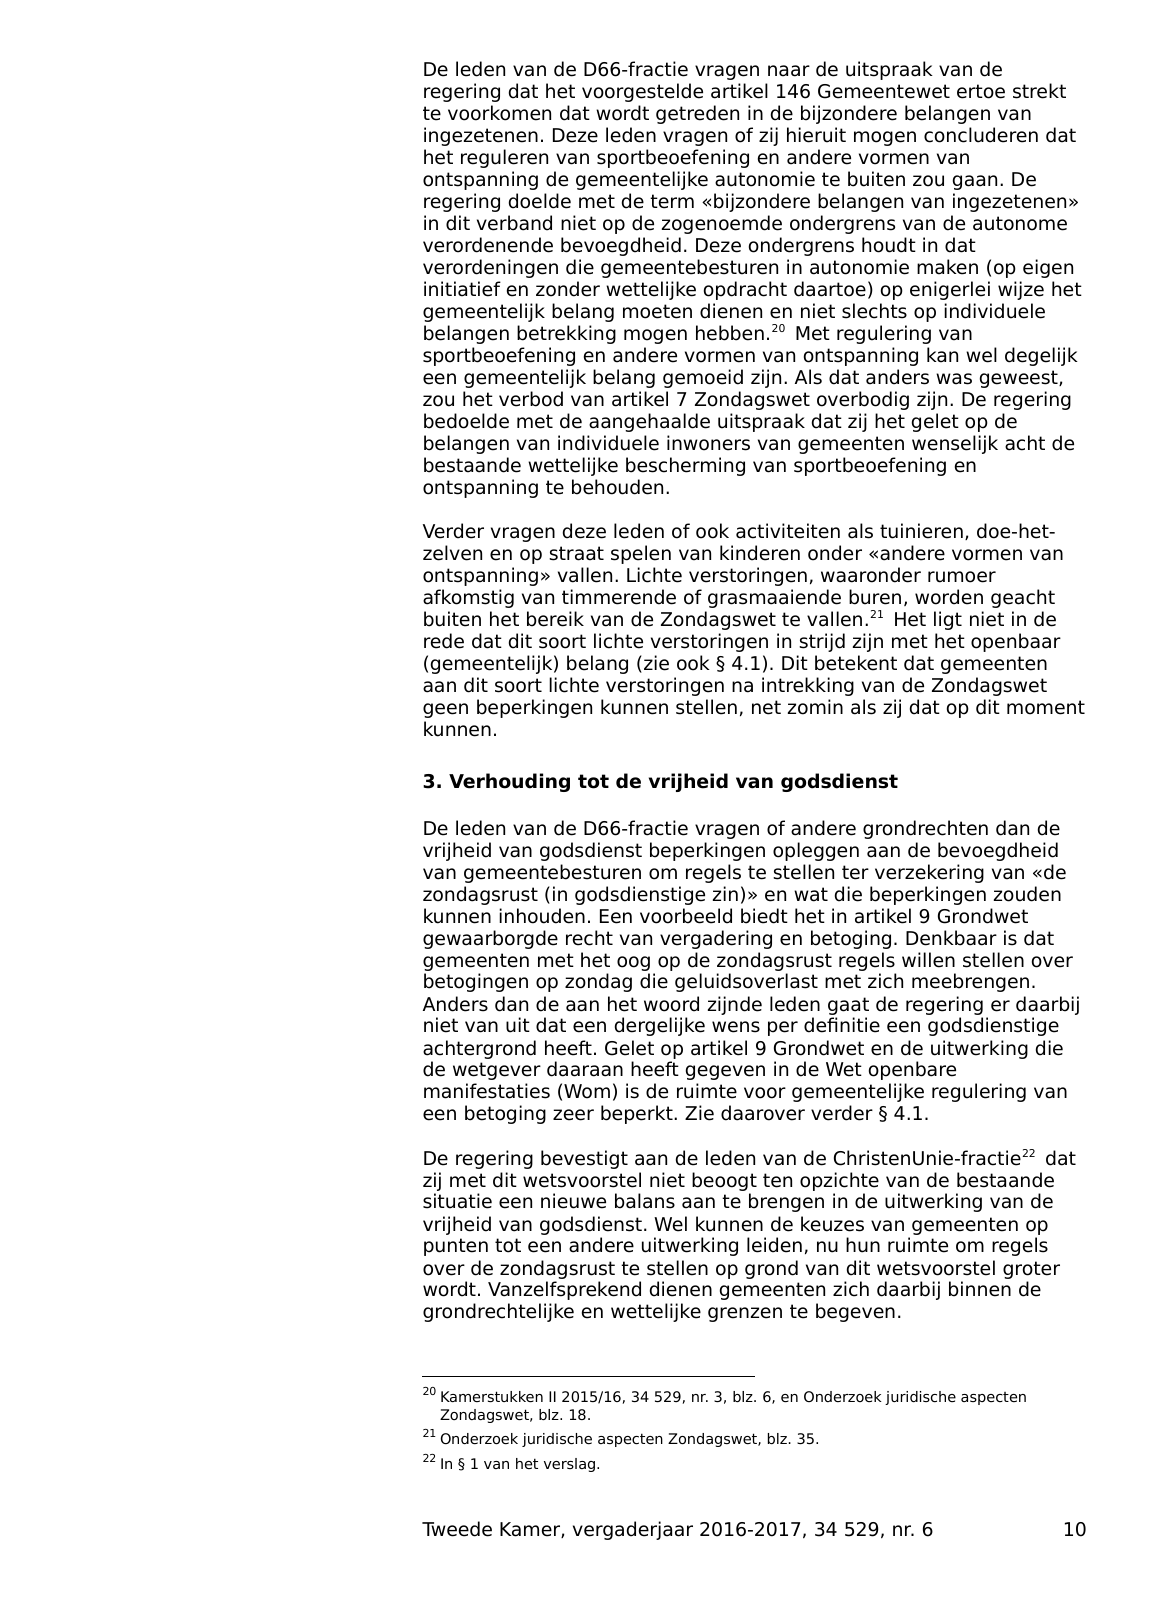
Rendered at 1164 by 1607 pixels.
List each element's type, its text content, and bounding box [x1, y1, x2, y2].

text Kamerstukken II 2015/16, 34 529, nr. 3, blz. 6, en Onderzoek juridische aspecten Zondagswet, blz. 18. [422, 1385, 1087, 1424]
text Verder vragen deze leden of ook activiteiten als tuinieren, doe-het-zelven en op straat spelen van kinderen onder «andere vormen van ontspanning» vallen. Lichte verstoringen, waaronder rumoer afkomstig van timmerende of grasmaaiende buren, worden geacht buiten het bereik van de Zondagswet te vallen. Het ligt niet in de rede dat dit soort lichte verstoringen in strijd zijn met het openbaar (gemeentelijk) belang (zie ook § 4.1). Dit betekent dat gemeenten aan dit soort lichte verstoringen na intrekking van de Zondagswet geen beperkingen kunnen stellen, net zomin als zij dat op dit moment kunnen. [422, 521, 1087, 741]
subtitle 3. Verhouding tot de vrijheid van godsdienst [422, 771, 1087, 793]
text De regering bevestigt aan de leden van de ChristenUnie-fractie dat zij met dit wetsvoorstel niet beoogt ten opzichte van de bestaande situatie een nieuwe balans aan te brengen in de uitwerking van de vrijheid van godsdienst. Wel kunnen de keuzes van gemeenten op punten tot een andere uitwerking leiden, nu hun ruimte om regels over de zondagsrust te stellen op grond van dit wetsvoorstel groter wordt. Vanzelfsprekend dienen gemeenten zich daarbij binnen de grondrechtelijke en wettelijke grenzen te begeven. [422, 1147, 1087, 1323]
text De leden van de D66-fractie vragen of andere grondrechten dan de vrijheid van godsdienst beperkingen opleggen aan de bevoegdheid van gemeentebesturen om regels te stellen ter verzekering van «de zondagsrust (in godsdienstige zin)» en wat die beperkingen zouden kunnen inhouden. Een voorbeeld biedt het in artikel 9 Grondwet gewaarborgde recht van vergadering en betoging. Denkbaar is dat gemeenten met het oog op de zondagsrust regels willen stellen over betogingen op zondag die geluidsoverlast met zich meebrengen. Anders dan de aan het woord zijnde leden gaat de regering er daarbij niet van uit dat een dergelijke wens per definitie een godsdienstige achtergrond heeft. Gelet op artikel 9 Grondwet en de uitwerking die de wetgever daaraan heeft gegeven in de Wet openbare manifestaties (Wom) is de ruimte voor gemeentelijke regulering van een betoging zeer beperkt. Zie daarover verder § 4.1. [422, 818, 1087, 1125]
text De leden van de D66-fractie vragen naar de uitspraak van de regering dat het voorgestelde artikel 146 Gemeentewet ertoe strekt te voorkomen dat wordt getreden in de bijzondere belangen van ingezetenen. Deze leden vragen of zij hieruit mogen concluderen dat het reguleren van sportbeoefening en andere vormen van ontspanning de gemeentelijke autonomie te buiten zou gaan. De regering doelde met de term «bijzondere belangen van ingezetenen» in dit verband niet op de zogenoemde ondergrens van de autonome verordenende bevoegdheid. Deze ondergrens houdt in dat verordeningen die gemeentebesturen in autonomie maken (op eigen initiatief en zonder wettelijke opdracht daartoe) op enigerlei wijze het gemeentelijk belang moeten dienen en niet slechts op individuele belangen betrekking mogen hebben. Met regulering van sportbeoefening en andere vormen van ontspanning kan wel degelijk een gemeentelijk belang gemoeid zijn. Als dat anders was geweest, zou het verbod van artikel 7 Zondagswet overbodig zijn. De regering bedoelde met de aangehaalde uitspraak dat zij het gelet op de belangen van individuele inwoners van gemeenten wenselijk acht de bestaande wettelijke bescherming van sportbeoefening en ontspanning te behouden. [422, 59, 1087, 499]
text In § 1 van het verslag. [422, 1452, 1087, 1474]
text Onderzoek juridische aspecten Zondagswet, blz. 35. [422, 1427, 1087, 1449]
